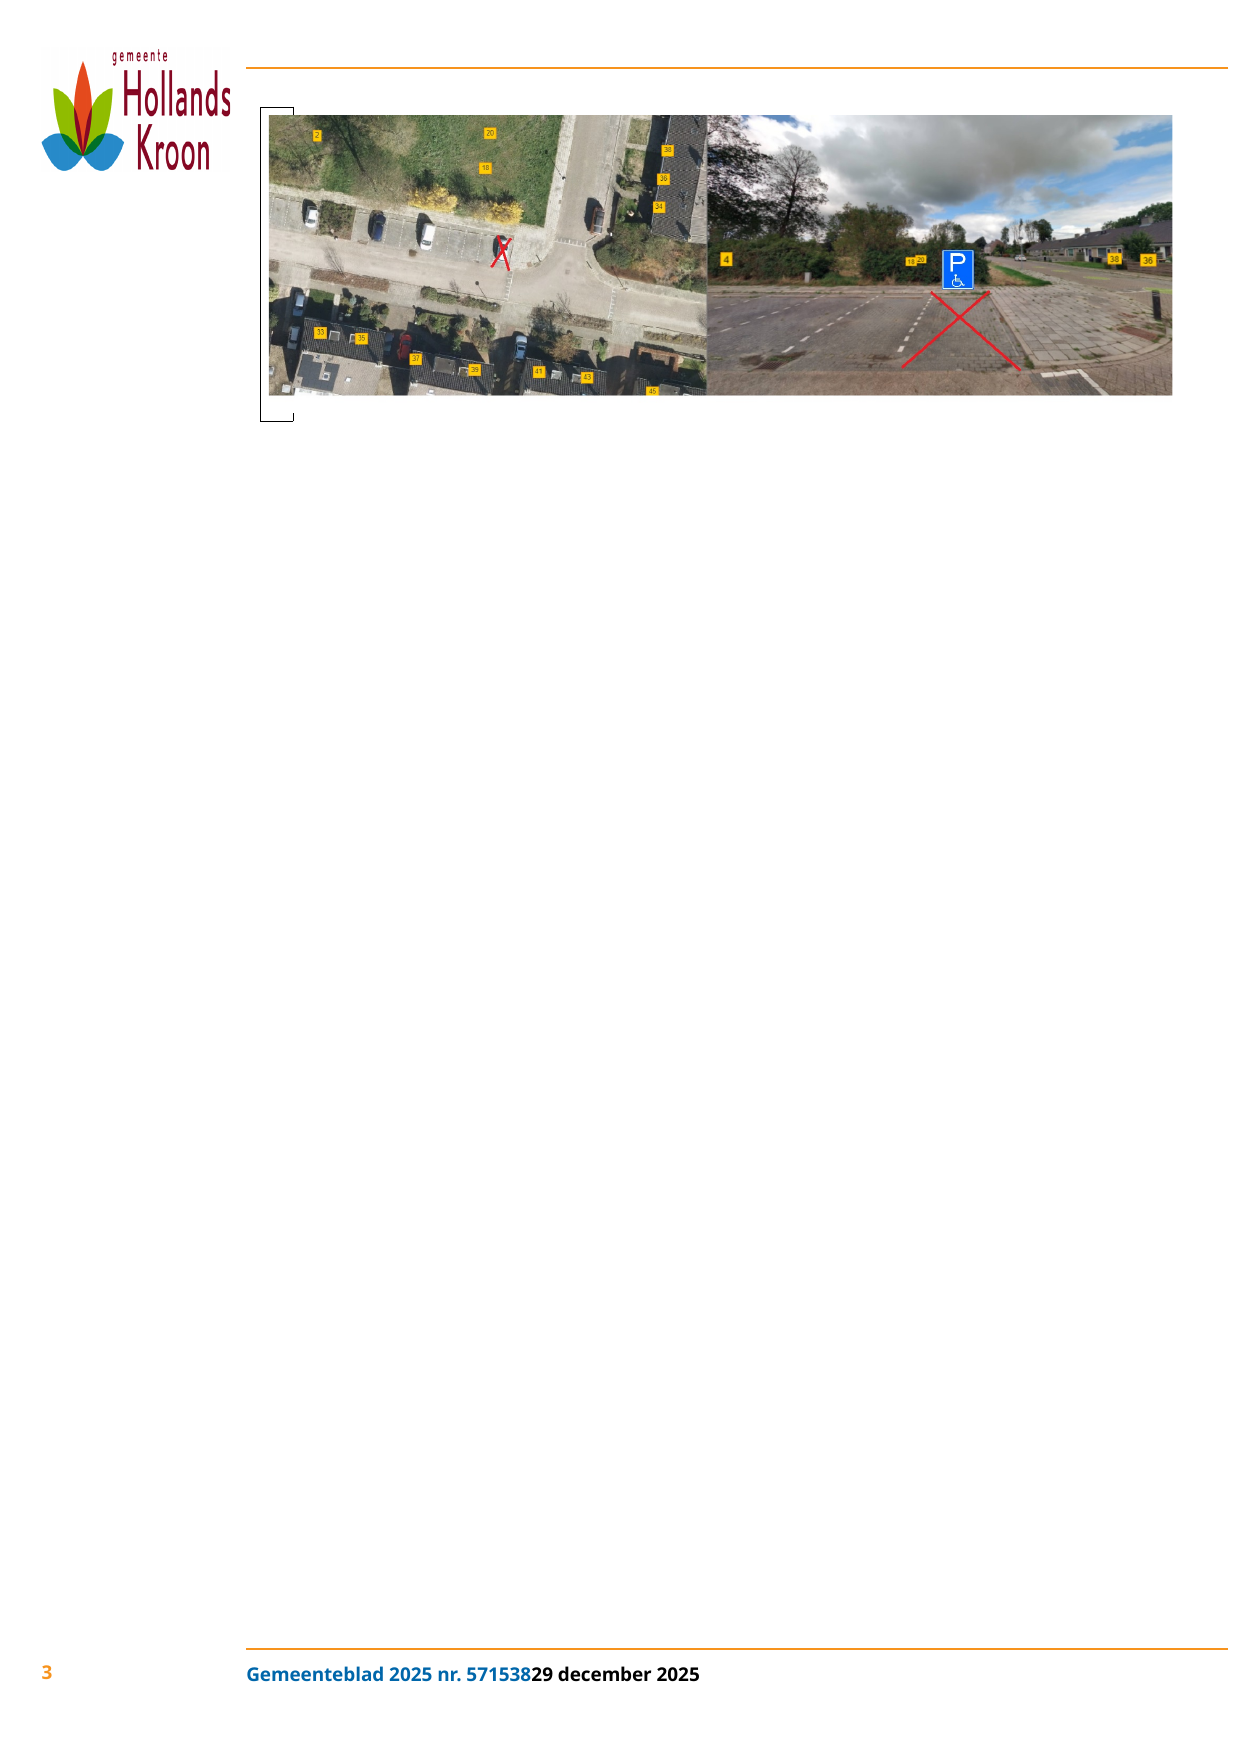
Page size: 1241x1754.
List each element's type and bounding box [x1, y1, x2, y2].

picture [268, 115, 1173, 413]
picture [41, 47, 231, 172]
